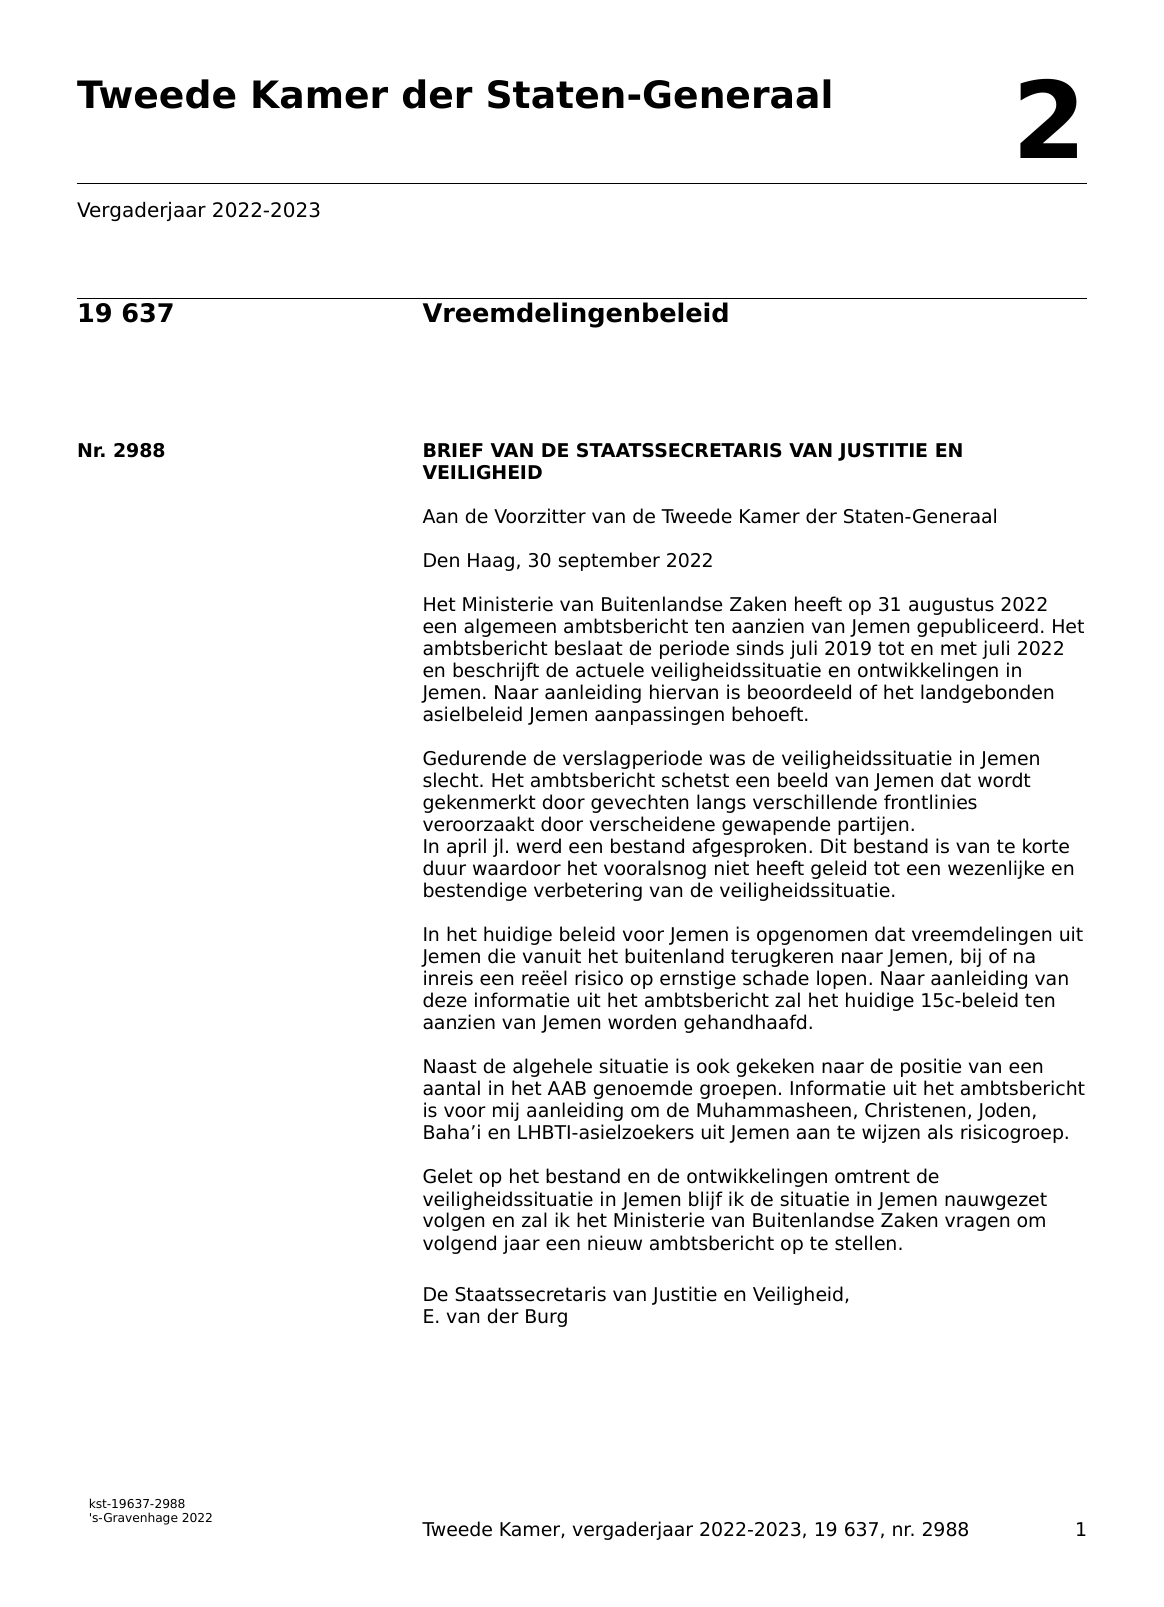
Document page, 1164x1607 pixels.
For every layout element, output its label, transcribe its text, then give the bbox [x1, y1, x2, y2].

table_header Tweede Kamer der Staten-Generaal [77, 59, 886, 183]
text Aan de Voorzitter van de Tweede Kamer der Staten-Generaal [422, 506, 1087, 528]
text Gedurende de verslagperiode was de veiligheidssituatie in Jemen slecht. Het ambtsbericht schetst een beeld van Jemen dat wordt gekenmerkt door gevechten langs verschillende frontlinies veroorzaakt door verscheidene gewapende partijen. [422, 748, 1087, 836]
text Het Ministerie van Buitenlandse Zaken heeft op 31 augustus 2022 een algemeen ambtsbericht ten aanzien van Jemen gepubliceerd. Het ambtsbericht beslaat de periode sinds juli 2019 tot en met juli 2022 en beschrijft de actuele veiligheidssituatie en ontwikkelingen in Jemen. Naar aanleiding hiervan is beoordeeld of het landgebonden asielbeleid Jemen aanpassingen behoeft. [422, 594, 1087, 726]
text Naast de algehele situatie is ook gekeken naar de positie van een aantal in het AAB genoemde groepen. Informatie uit het ambtsbericht is voor mij aanleiding om de Muhammasheen, Christenen, Joden, Baha’i en LHBTI-asielzoekers uit Jemen aan te wijzen als risicogroep. [422, 1056, 1087, 1144]
text De Staatssecretaris van Justitie en Veiligheid, E. van der Burg [422, 1284, 1087, 1328]
text Den Haag, 30 september 2022 [422, 550, 1087, 572]
subtitle Nr. 2988 BRIEF VAN DE STAATSSECRETARIS VAN JUSTITIE EN VEILIGHEID [77, 440, 1087, 484]
text kst-19637-2988 [88, 1497, 323, 1511]
table_header 2 [886, 59, 1087, 183]
text Gelet op het bestand en de ontwikkelingen omtrent de veiligheidssituatie in Jemen blijf ik de situatie in Jemen nauwgezet volgen en zal ik het Ministerie van Buitenlandse Zaken vragen om volgend jaar een nieuw ambtsbericht op te stellen. [422, 1166, 1087, 1254]
table_cell Vergaderjaar 2022-2023 [77, 184, 1087, 298]
subtitle 19 637 Vreemdelingenbeleid [77, 299, 1087, 329]
text In april jl. werd een bestand afgesproken. Dit bestand is van te korte duur waardoor het vooralsnog niet heeft geleid tot een wezenlijke en bestendige verbetering van de veiligheidssituatie. [422, 836, 1087, 902]
text In het huidige beleid voor Jemen is opgenomen dat vreemdelingen uit Jemen die vanuit het buitenland terugkeren naar Jemen, bij of na inreis een reëel risico op ernstige schade lopen. Naar aanleiding van deze informatie uit het ambtsbericht zal het huidige 15c-beleid ten aanzien van Jemen worden gehandhaafd. [422, 924, 1087, 1034]
text 's-Gravenhage 2022 [88, 1511, 323, 1525]
